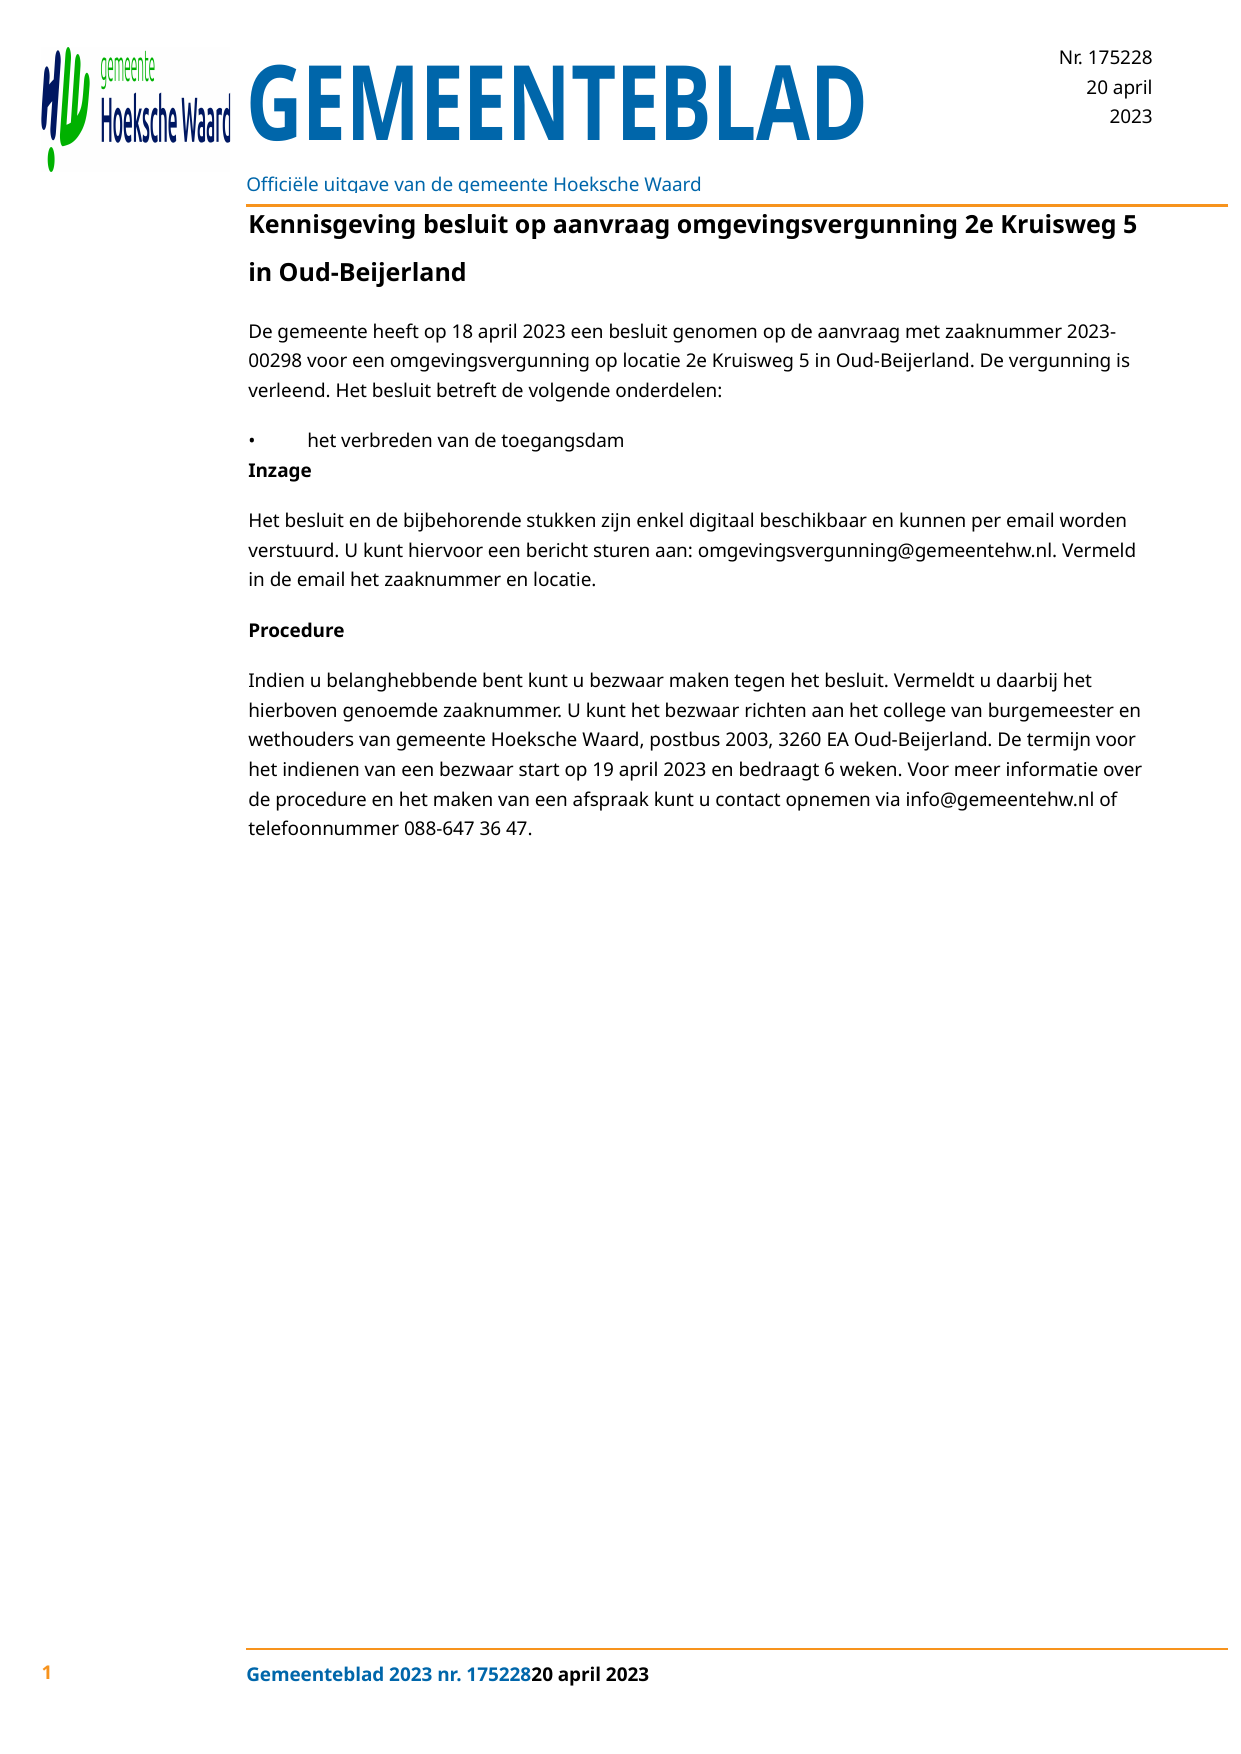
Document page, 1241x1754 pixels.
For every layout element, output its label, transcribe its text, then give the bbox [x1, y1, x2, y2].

text Het besluit en de bijbehorende stukken zijn enkel digitaal beschikbaar en kunnen per email worden verstuurd. U kunt hiervoor een bericht sturen aan: omgevingsvergunning@gemeentehw.nl. Vermeld in de email het zaaknummer en locatie. [248, 507, 1152, 592]
text Indien u belanghebbende bent kunt u bezwaar maken tegen het besluit. Vermeldt u daarbij het hierboven genoemde zaaknummer. U kunt het bezwaar richten aan het college van burgemeester en wethouders van gemeente Hoeksche Waard, postbus 2003, 3260 EA Oud-Beijerland. De termijn voor het indienen van een bezwaar start op 19 april 2023 en bedraagt 6 weken. Voor meer informatie over de procedure en het maken van een afspraak kunt u contact opnemen via info@gemeentehw.nl of telefoonnummer 088-647 36 47. [248, 667, 1152, 841]
picture [41, 47, 231, 172]
text Procedure [248, 617, 1152, 643]
list het verbreden van de toegangsdam [248, 427, 1152, 453]
text De gemeente heeft op 18 april 2023 een besluit genomen op de aanvraag met zaaknummer 2023-00298 voor een omgevingsvergunning op locatie 2e Kruisweg 5 in Oud-Beijerland. De vergunning is verleend. Het besluit betreft de volgende onderdelen: [248, 318, 1152, 403]
text Inzage [248, 457, 1152, 483]
text Kennisgeving besluit op aanvraag omgevingsvergunning 2e Kruisweg 5 in Oud-Beijerland [248, 207, 1152, 288]
